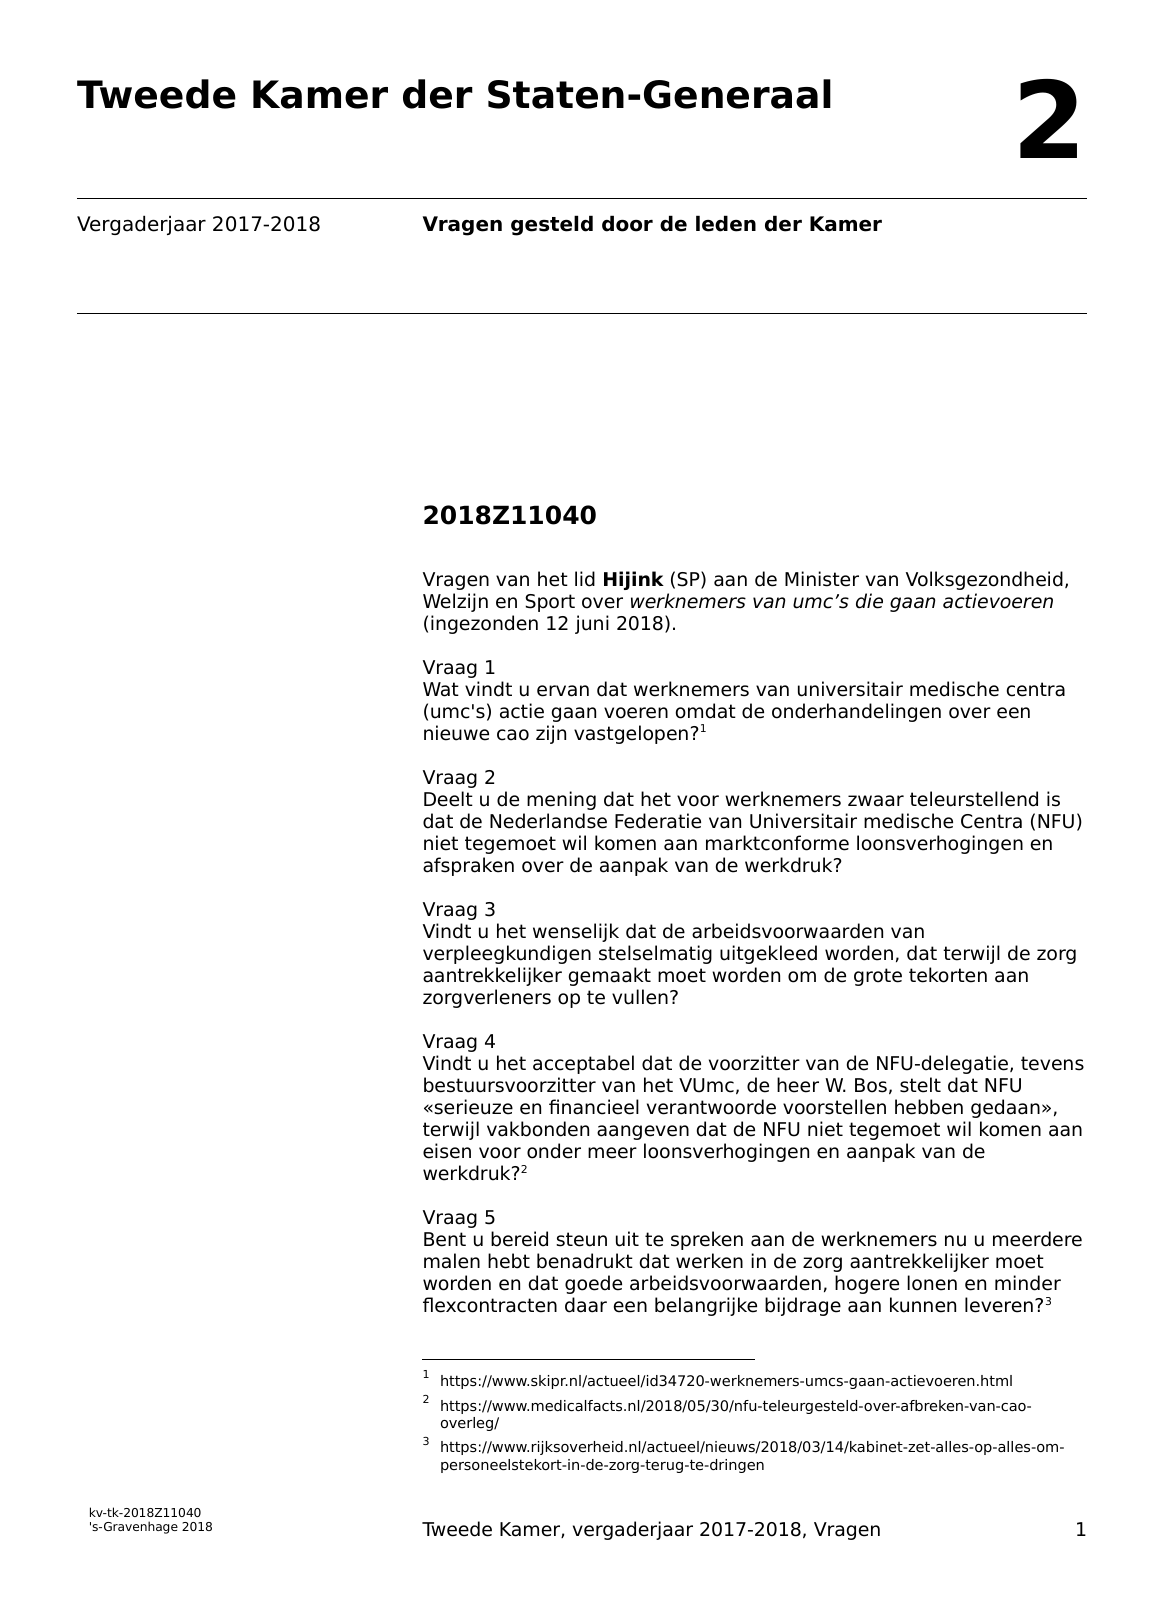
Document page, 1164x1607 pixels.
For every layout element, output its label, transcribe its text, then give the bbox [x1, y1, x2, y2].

text kv-tk-2018Z11040 [88, 1506, 323, 1520]
text 2018Z11040 [422, 501, 1087, 531]
text Vragen van het lid Hijink (SP) aan de Minister van Volksgezondheid, Welzijn en Sport over werknemers van umc’s die gaan actievoeren (ingezonden 12 juni 2018). [422, 569, 1087, 635]
text Vindt u het wenselijk dat de arbeidsvoorwaarden van verpleegkundigen stelselmatig uitgekleed worden, dat terwijl de zorg aantrekkelijker gemaakt moet worden om de grote tekorten aan zorgverleners op te vullen? [422, 921, 1087, 1009]
table_cell Vergaderjaar 2017-2018 [77, 199, 422, 313]
text Wat vindt u ervan dat werknemers van universitair medische centra (umc's) actie gaan voeren omdat de onderhandelingen over een nieuwe cao zijn vastgelopen? [422, 679, 1087, 745]
text Vraag 3 [422, 899, 1087, 921]
text Deelt u de mening dat het voor werknemers zwaar teleurstellend is dat de Nederlandse Federatie van Universitair medische Centra (NFU) niet tegemoet wil komen aan marktconforme loonsverhogingen en afspraken over de aanpak van de werkdruk? [422, 789, 1087, 877]
text https://www.rijksoverheid.nl/actueel/nieuws/2018/03/14/kabinet-zet-alles-op-alles-om-personeelstekort-in-de-zorg-terug-te-dringen [422, 1435, 1087, 1474]
text Vraag 1 [422, 657, 1087, 679]
text Vraag 4 [422, 1031, 1087, 1053]
table_header 2 [886, 59, 1087, 198]
text 's-Gravenhage 2018 [88, 1520, 323, 1534]
text Vraag 5 [422, 1207, 1087, 1229]
table_cell Vragen gesteld door de leden der Kamer [422, 199, 1087, 313]
text https://www.skipr.nl/actueel/id34720-werknemers-umcs-gaan-actievoeren.html [422, 1368, 1087, 1391]
table_header Tweede Kamer der Staten-Generaal [77, 59, 886, 198]
text Vraag 2 [422, 767, 1087, 789]
text Bent u bereid steun uit te spreken aan de werknemers nu u meerdere malen hebt benadrukt dat werken in de zorg aantrekkelijker moet worden en dat goede arbeidsvoorwaarden, hogere lonen en minder flexcontracten daar een belangrijke bijdrage aan kunnen leveren? [422, 1229, 1087, 1317]
text Vindt u het acceptabel dat de voorzitter van de NFU-delegatie, tevens bestuursvoorzitter van het VUmc, de heer W. Bos, stelt dat NFU «serieuze en financieel verantwoorde voorstellen hebben gedaan», terwijl vakbonden aangeven dat de NFU niet tegemoet wil komen aan eisen voor onder meer loonsverhogingen en aanpak van de werkdruk? [422, 1053, 1087, 1185]
text https://www.medicalfacts.nl/2018/05/30/nfu-teleurgesteld-over-afbreken-van-cao-overleg/ [422, 1393, 1087, 1432]
